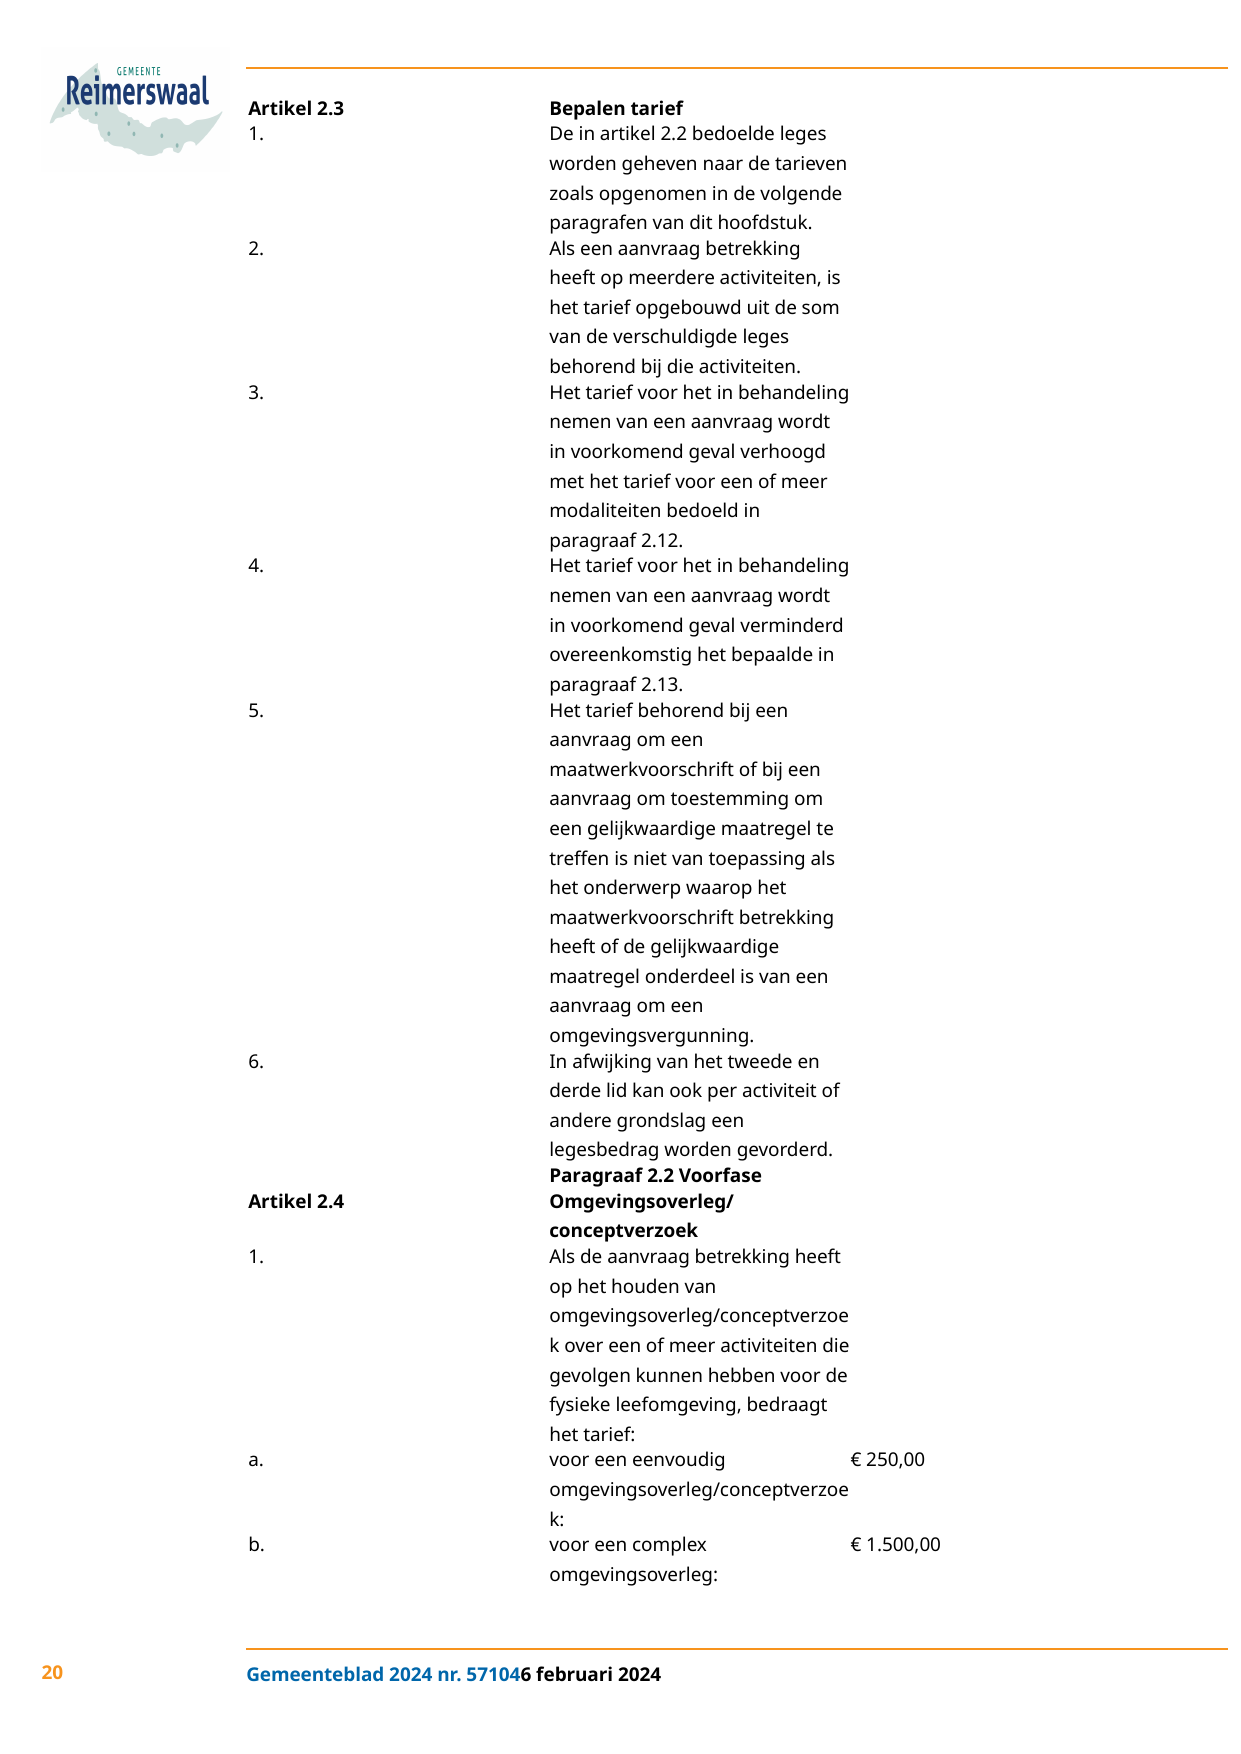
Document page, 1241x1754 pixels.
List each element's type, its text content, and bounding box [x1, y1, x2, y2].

table_cell 6. [248, 1048, 549, 1162]
table_cell a. [248, 1447, 549, 1532]
table_cell voor een complex omgevingsoverleg: [549, 1532, 850, 1587]
table_cell Als een aanvraag betrekking heeft op meerdere activiteiten, is het tarief opgebouwd uit de som van de verschuldigde leges behorend bij die activiteiten. [549, 235, 850, 379]
table_cell € 1.500,00 [850, 1532, 1152, 1587]
picture [41, 47, 231, 172]
table_cell 1. [248, 1244, 549, 1447]
table_cell [850, 1244, 1152, 1447]
table_cell [850, 1163, 1152, 1188]
table_cell € 250,00 [850, 1447, 1152, 1532]
table_cell Het tarief voor het in behandeling nemen van een aanvraag wordt in voorkomend geval verminderd overeenkomstig het bepaalde in paragraaf 2.13. [549, 553, 850, 697]
table_cell 4. [248, 553, 549, 697]
table_cell [850, 1048, 1152, 1162]
table_cell Omgevingsoverleg/conceptverzoek [549, 1188, 850, 1243]
table_cell [850, 553, 1152, 697]
table_cell Het tarief behorend bij een aanvraag om een maatwerkvoorschrift of bij een aanvraag om toestemming om een gelijkwaardige maatregel te treffen is niet van toepassing als het onderwerp waarop het maatwerkvoorschrift betrekking heeft of de gelijkwaardige maatregel onderdeel is van een aanvraag om een omgevingsvergunning. [549, 697, 850, 1048]
table_cell 3. [248, 379, 549, 553]
table_cell 2. [248, 235, 549, 379]
table_cell [850, 121, 1152, 235]
table_cell In afwijking van het tweede en derde lid kan ook per activiteit of andere grondslag een legesbedrag worden gevorderd. [549, 1048, 850, 1162]
table_cell Paragraaf 2.2 Voorfase [549, 1163, 850, 1188]
table_cell Artikel 2.4 [248, 1188, 549, 1243]
table_cell [850, 95, 1152, 121]
table_cell [850, 697, 1152, 1048]
table_cell De in artikel 2.2 bedoelde leges worden geheven naar de tarieven zoals opgenomen in de volgende paragrafen van dit hoofdstuk. [549, 121, 850, 235]
table_cell 5. [248, 697, 549, 1048]
table_cell [850, 235, 1152, 379]
table_cell [248, 1163, 549, 1188]
table_cell Het tarief voor het in behandeling nemen van een aanvraag wordt in voorkomend geval verhoogd met het tarief voor een of meer modaliteiten bedoeld in paragraaf 2.12. [549, 379, 850, 553]
table_cell Als de aanvraag betrekking heeft op het houden van omgevingsoverleg/conceptverzoek over een of meer activiteiten die gevolgen kunnen hebben voor de fysieke leefomgeving, bedraagt het tarief: [549, 1244, 850, 1447]
table_cell [850, 1188, 1152, 1243]
table_cell Artikel 2.3 [248, 95, 549, 121]
table_cell voor een eenvoudig omgevingsoverleg/conceptverzoek: [549, 1447, 850, 1532]
table_cell 1. [248, 121, 549, 235]
table_cell Bepalen tarief [549, 95, 850, 121]
table_cell b. [248, 1532, 549, 1587]
table_cell [850, 379, 1152, 553]
